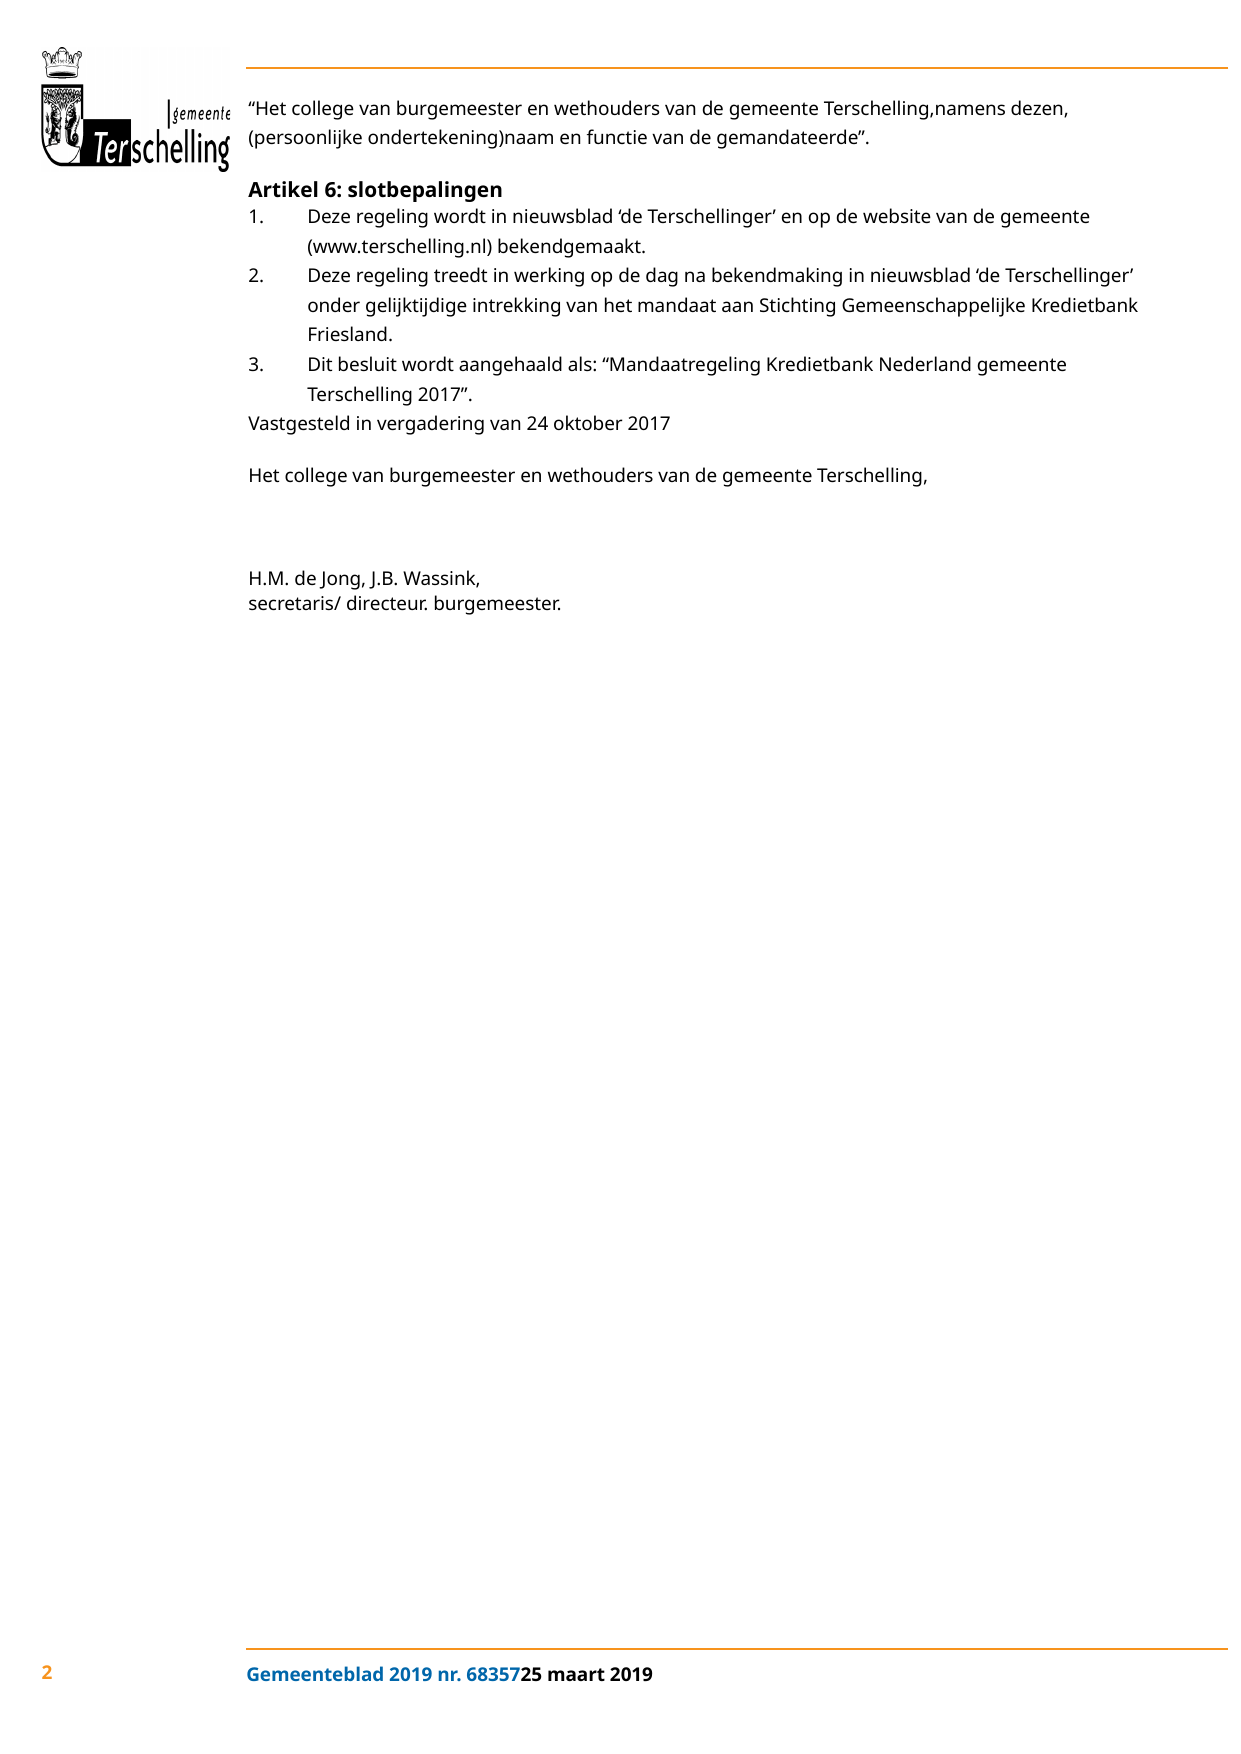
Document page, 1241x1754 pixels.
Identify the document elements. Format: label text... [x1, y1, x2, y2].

text Het college van burgemeester en wethouders van de gemeente Terschelling, [248, 462, 1152, 487]
picture [41, 47, 231, 172]
list Deze regeling treedt in werking op de dag na bekendmaking in nieuwsblad ‘de Terschellinger’ onder gelijktijdige intrekking van het mandaat aan Stichting Gemeenschappelijke Kredietbank Friesland. [248, 262, 1152, 347]
list Deze regeling wordt in nieuwsblad ‘de Terschellinger’ en op de website van de gemeente (www.terschelling.nl) bekendgemaakt. [248, 203, 1152, 258]
text secretaris/ directeur. burgemeester. [248, 590, 1152, 616]
text “Het college van burgemeester en wethouders van de gemeente Terschelling,namens dezen,(persoonlijke ondertekening)naam en functie van de gemandateerde”. [248, 95, 1152, 150]
text Vastgesteld in vergadering van 24 oktober 2017 [248, 410, 1152, 436]
text H.M. de Jong, J.B. Wassink, [248, 565, 1152, 590]
text Artikel 6: slotbepalingen [248, 175, 1152, 203]
list Dit besluit wordt aangehaald als: “Mandaatregeling Kredietbank Nederland gemeente Terschelling 2017”. [248, 351, 1152, 406]
